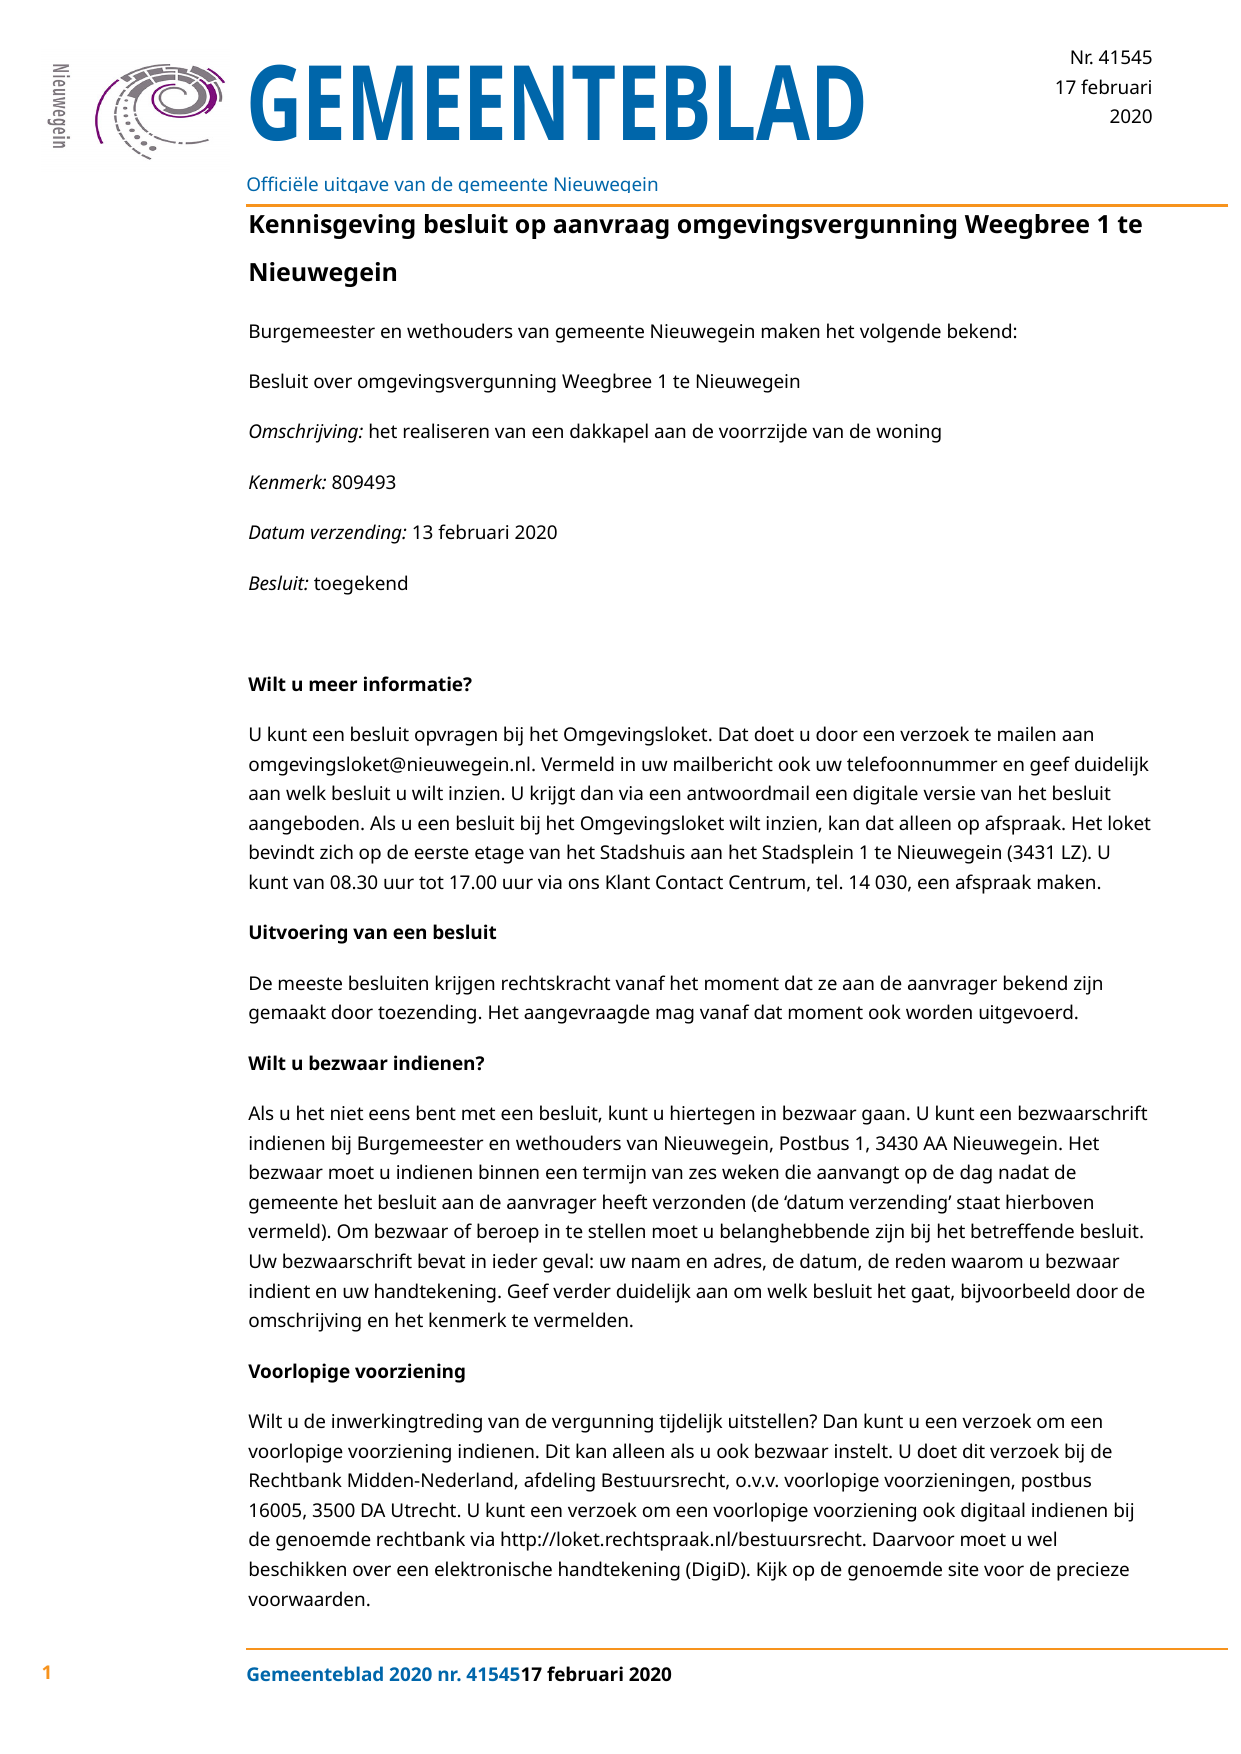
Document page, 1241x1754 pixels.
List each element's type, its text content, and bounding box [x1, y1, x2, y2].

text Besluit: toegekend [248, 570, 1152, 596]
text Wilt u de inwerkingtreding van de vergunning tijdelijk uitstellen? Dan kunt u een verzoek om een voorlopige voorziening indienen. Dit kan alleen als u ook bezwaar instelt. U doet dit verzoek bij de Rechtbank Midden-Nederland, afdeling Bestuursrecht, o.v.v. voorlopige voorzieningen, postbus 16005, 3500 DA Utrecht. U kunt een verzoek om een voorlopige voorziening ook digitaal indienen bij de genoemde rechtbank via http://loket.rechtspraak.nl/bestuursrecht. Daarvoor moet u wel beschikken over een elektronische handtekening (DigiD). Kijk op de genoemde site voor de precieze voorwaarden. [248, 1408, 1152, 1612]
text Uitvoering van een besluit [248, 919, 1152, 945]
text Wilt u meer informatie? [248, 671, 1152, 697]
text Kenmerk: 809493 [248, 469, 1152, 495]
text Voorlopige voorziening [248, 1358, 1152, 1384]
text Als u het niet eens bent met een besluit, kunt u hiertegen in bezwaar gaan. U kunt een bezwaarschrift indienen bij Burgemeester en wethouders van Nieuwegein, Postbus 1, 3430 AA Nieuwegein. Het bezwaar moet u indienen binnen een termijn van zes weken die aanvangt op de dag nadat de gemeente het besluit aan de aanvrager heeft verzonden (de ‘datum verzending’ staat hierboven vermeld). Om bezwaar of beroep in te stellen moet u belanghebbende zijn bij het betreffende besluit. Uw bezwaarschrift bevat in ieder geval: uw naam en adres, de datum, de reden waarom u bezwaar indient en uw handtekening. Geef verder duidelijk aan om welk besluit het gaat, bijvoorbeeld door de omschrijving en het kenmerk te vermelden. [248, 1100, 1152, 1333]
text Datum verzending: 13 februari 2020 [248, 519, 1152, 545]
text Omschrijving: het realiseren van een dakkapel aan de voorrzijde van de woning [248, 419, 1152, 444]
text Kennisgeving besluit op aanvraag omgevingsvergunning Weegbree 1 te Nieuwegein [248, 207, 1152, 288]
picture [41, 47, 231, 172]
text Wilt u bezwaar indienen? [248, 1050, 1152, 1076]
text Burgemeester en wethouders van gemeente Nieuwegein maken het volgende bekend: [248, 318, 1152, 344]
text U kunt een besluit opvragen bij het Omgevingsloket. Dat doet u door een verzoek te mailen aan omgevingsloket@nieuwegein.nl. Vermeld in uw mailbericht ook uw telefoonnummer en geef duidelijk aan welk besluit u wilt inzien. U krijgt dan via een antwoordmail een digitale versie van het besluit aangeboden. Als u een besluit bij het Omgevingsloket wilt inzien, kan dat alleen op afspraak. Het loket bevindt zich op de eerste etage van het Stadshuis aan het Stadsplein 1 te Nieuwegein (3431 LZ). U kunt van 08.30 uur tot 17.00 uur via ons Klant Contact Centrum, tel. 14 030, een afspraak maken. [248, 721, 1152, 895]
text Besluit over omgevingsvergunning Weegbree 1 te Nieuwegein [248, 368, 1152, 394]
text De meeste besluiten krijgen rechtskracht vanaf het moment dat ze aan de aanvrager bekend zijn gemaakt door toezending. Het aangevraagde mag vanaf dat moment ook worden uitgevoerd. [248, 970, 1152, 1025]
